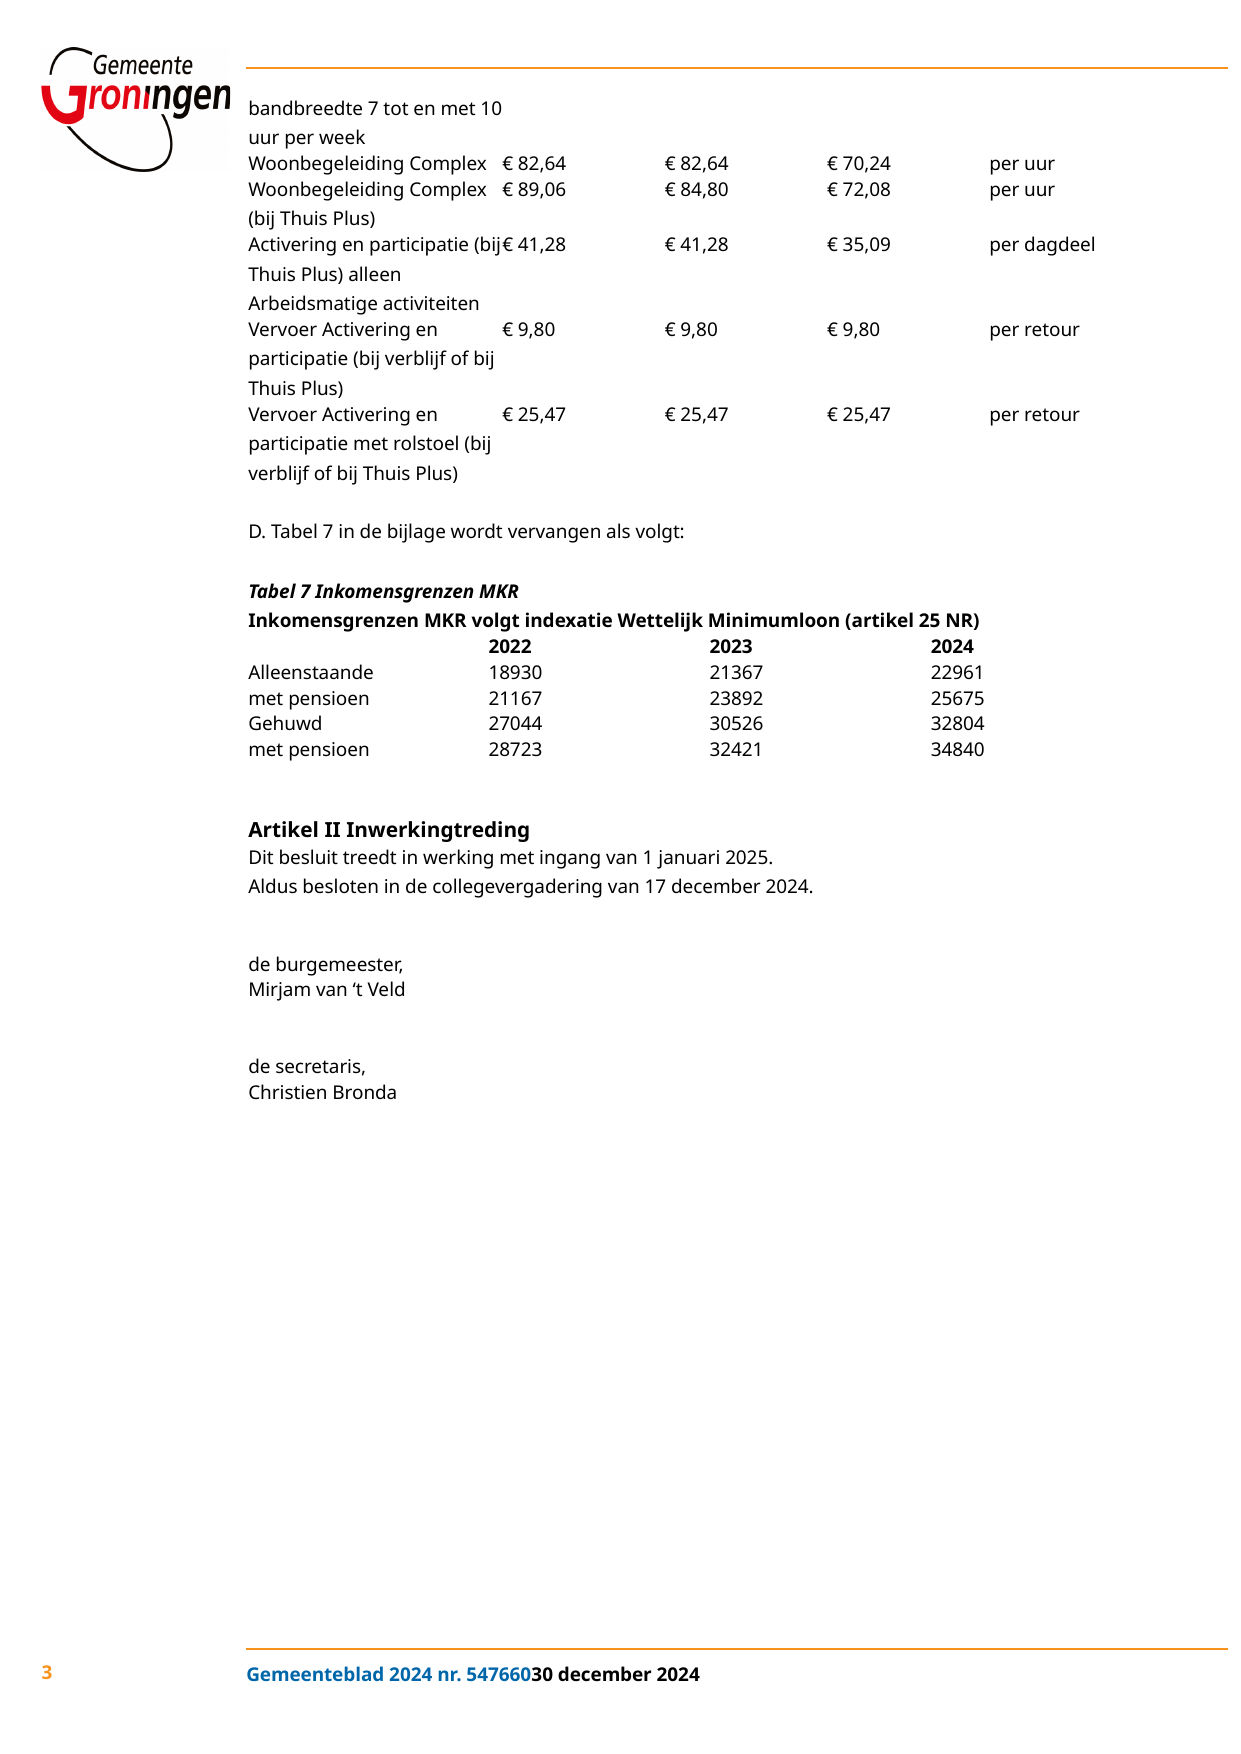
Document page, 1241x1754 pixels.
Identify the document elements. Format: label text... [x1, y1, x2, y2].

table_cell Gehuwd [248, 710, 488, 736]
table_cell Alleenstaande [248, 659, 488, 685]
table_cell per dagdeel [989, 231, 1152, 316]
table_cell € 9,80 [502, 316, 664, 401]
table_cell € 70,24 [827, 150, 989, 176]
table_cell met pensioen [248, 685, 488, 710]
table_cell Woonbegeleiding Complex [248, 150, 502, 176]
table_cell Vervoer Activering en participatie (bij verblijf of bij Thuis Plus) [248, 316, 502, 401]
table_cell [827, 95, 989, 150]
table_cell € 41,28 [665, 231, 827, 316]
table_cell 30526 [709, 710, 931, 736]
table_cell € 35,09 [827, 231, 989, 316]
table_cell [989, 95, 1152, 150]
table_header Inkomensgrenzen MKR volgt indexatie Wettelijk Minimumloon (artikel 25 NR) [248, 608, 1152, 633]
table_cell per uur [989, 150, 1152, 176]
table_cell met pensioen [248, 736, 488, 762]
table_cell € 9,80 [665, 316, 827, 401]
table_cell per retour [989, 401, 1152, 486]
table_cell 32421 [709, 736, 931, 762]
table_cell 2022 [488, 633, 709, 659]
table_cell € 84,80 [665, 176, 827, 231]
table_cell 2024 [931, 633, 1152, 659]
table_cell 27044 [488, 710, 709, 736]
table_cell 21167 [488, 685, 709, 710]
table_cell € 72,08 [827, 176, 989, 231]
table_cell 25675 [931, 685, 1152, 710]
table_cell 28723 [488, 736, 709, 762]
table_cell per retour [989, 316, 1152, 401]
table_cell [248, 633, 488, 659]
text Aldus besloten in de collegevergadering van 17 december 2024. [248, 873, 1152, 899]
table_cell € 82,64 [502, 150, 664, 176]
table_cell per uur [989, 176, 1152, 231]
table_cell € 25,47 [502, 401, 664, 486]
text Tabel 7 Inkomensgrenzen MKR [248, 578, 1152, 603]
table_cell bandbreedte 7 tot en met 10 uur per week [248, 95, 502, 150]
table_cell Vervoer Activering en participatie met rolstoel (bij verblijf of bij Thuis Plus) [248, 401, 502, 486]
table_cell Woonbegeleiding Complex (bij Thuis Plus) [248, 176, 502, 231]
table_cell € 25,47 [665, 401, 827, 486]
text Christien Bronda [248, 1079, 1152, 1105]
table_cell € 82,64 [665, 150, 827, 176]
text Artikel II Inwerkingtreding [248, 816, 1152, 844]
table_cell 18930 [488, 659, 709, 685]
picture [41, 47, 231, 172]
table_cell € 25,47 [827, 401, 989, 486]
text de burgemeester, [248, 951, 1152, 976]
text D. Tabel 7 in de bijlage wordt vervangen als volgt: [248, 519, 1152, 544]
text de secretaris, [248, 1054, 1152, 1079]
table_cell 2023 [709, 633, 931, 659]
table_cell 23892 [709, 685, 931, 710]
table_cell € 9,80 [827, 316, 989, 401]
table_cell 21367 [709, 659, 931, 685]
table_cell 22961 [931, 659, 1152, 685]
table_cell € 89,06 [502, 176, 664, 231]
table_cell € 41,28 [502, 231, 664, 316]
table_cell 34840 [931, 736, 1152, 762]
table_cell [502, 95, 664, 150]
table_cell [665, 95, 827, 150]
text Dit besluit treedt in werking met ingang van 1 januari 2025. [248, 844, 1152, 870]
table_cell Activering en participatie (bij Thuis Plus) alleen Arbeidsmatige activiteiten [248, 231, 502, 316]
text Mirjam van ‘t Veld [248, 976, 1152, 1002]
table_cell 32804 [931, 710, 1152, 736]
